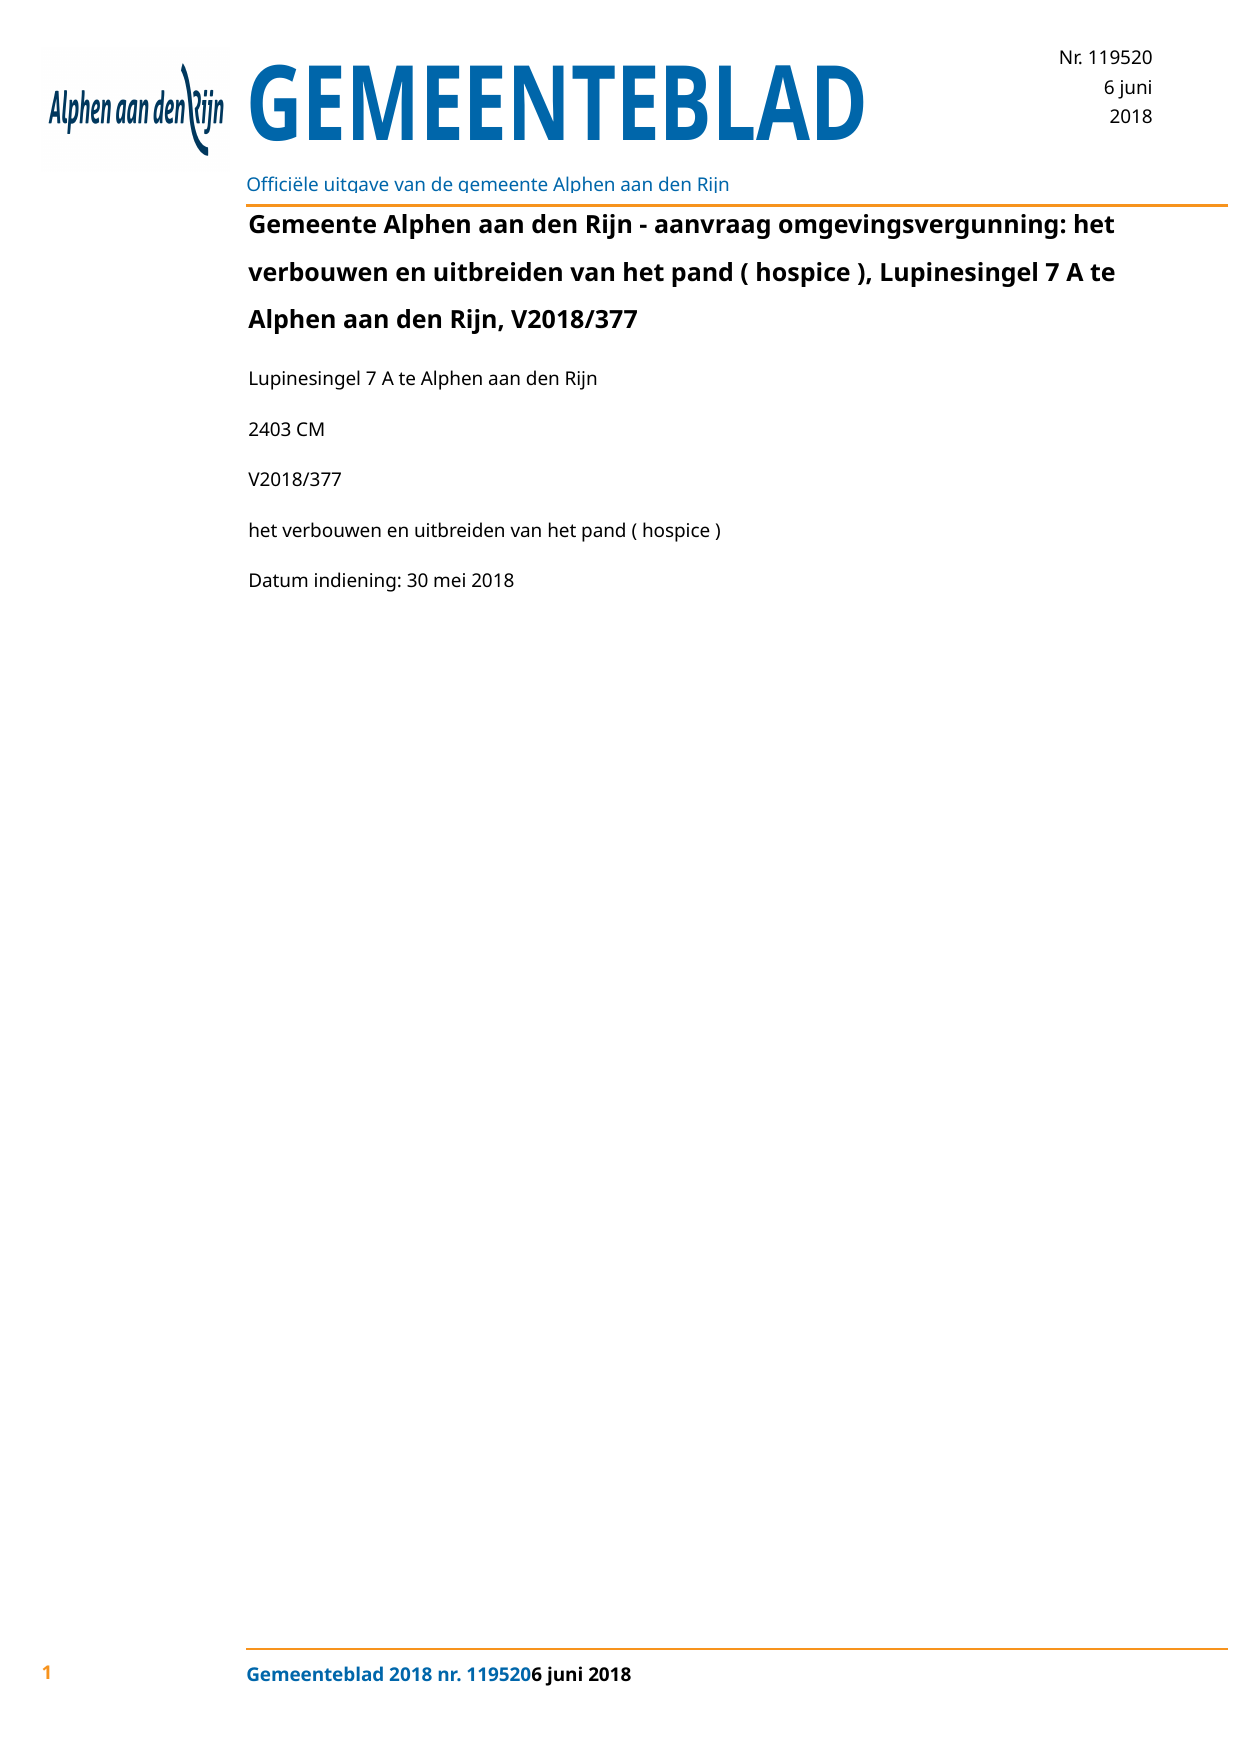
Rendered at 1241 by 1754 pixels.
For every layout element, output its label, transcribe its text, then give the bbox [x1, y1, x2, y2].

text Datum indiening: 30 mei 2018 [248, 567, 1152, 593]
text V2018/377 [248, 466, 1152, 492]
picture [41, 47, 231, 172]
text 2403 CM [248, 416, 1152, 442]
text het verbouwen en uitbreiden van het pand ( hospice ) [248, 517, 1152, 542]
text Gemeente Alphen aan den Rijn - aanvraag omgevingsvergunning: het verbouwen en uitbreiden van het pand ( hospice ), Lupinesingel 7 A te Alphen aan den Rijn, V2018/377 [248, 207, 1152, 336]
text Lupinesingel 7 A te Alphen aan den Rijn [248, 366, 1152, 391]
